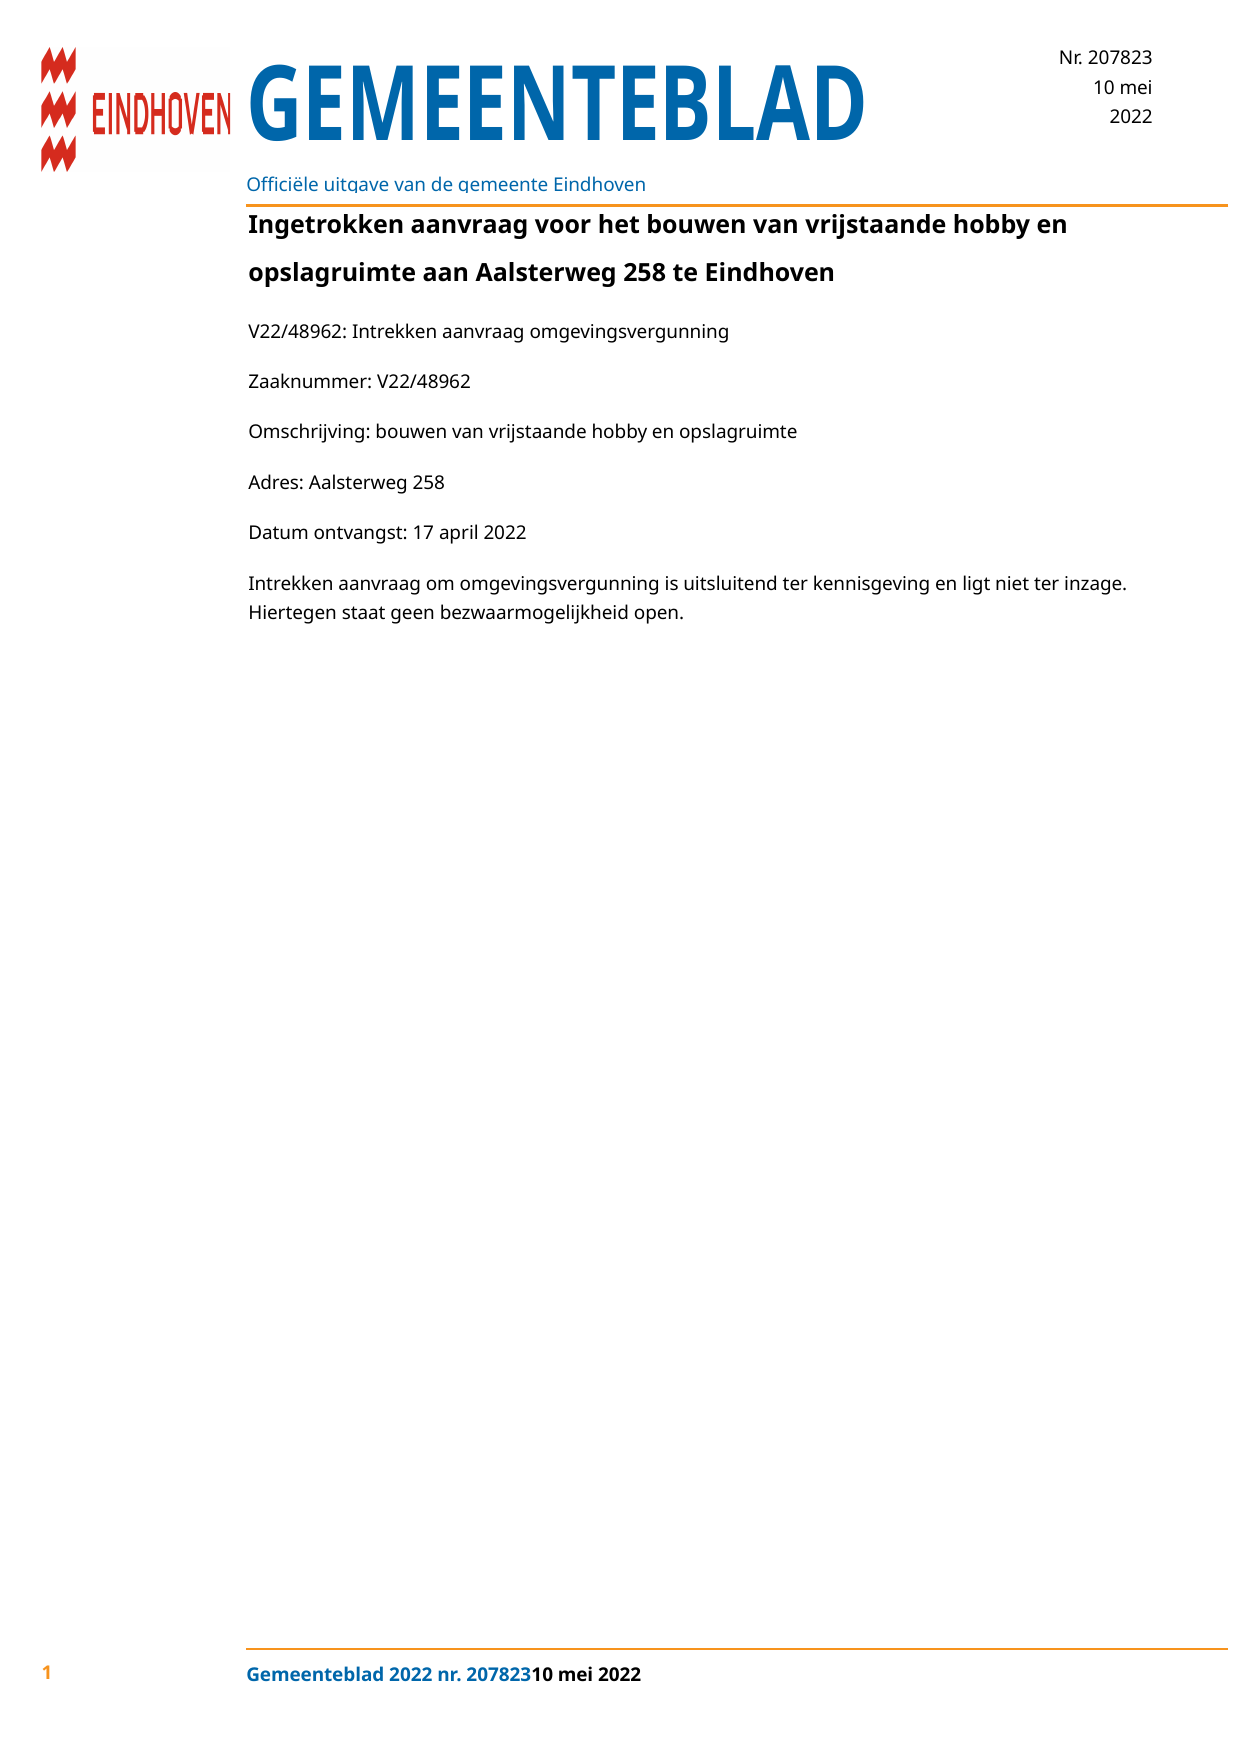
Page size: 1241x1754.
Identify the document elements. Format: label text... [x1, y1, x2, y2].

text Datum ontvangst: 17 april 2022 [248, 519, 1152, 545]
text Zaaknummer: V22/48962 [248, 368, 1152, 394]
text Ingetrokken aanvraag voor het bouwen van vrijstaande hobby en opslagruimte aan Aalsterweg 258 te Eindhoven [248, 207, 1152, 288]
text Adres: Aalsterweg 258 [248, 469, 1152, 495]
text V22/48962: Intrekken aanvraag omgevingsvergunning [248, 318, 1152, 344]
text Intrekken aanvraag om omgevingsvergunning is uitsluitend ter kennisgeving en ligt niet ter inzage. Hiertegen staat geen bezwaarmogelijkheid open. [248, 570, 1152, 625]
text Omschrijving: bouwen van vrijstaande hobby en opslagruimte [248, 419, 1152, 444]
picture [41, 47, 231, 172]
